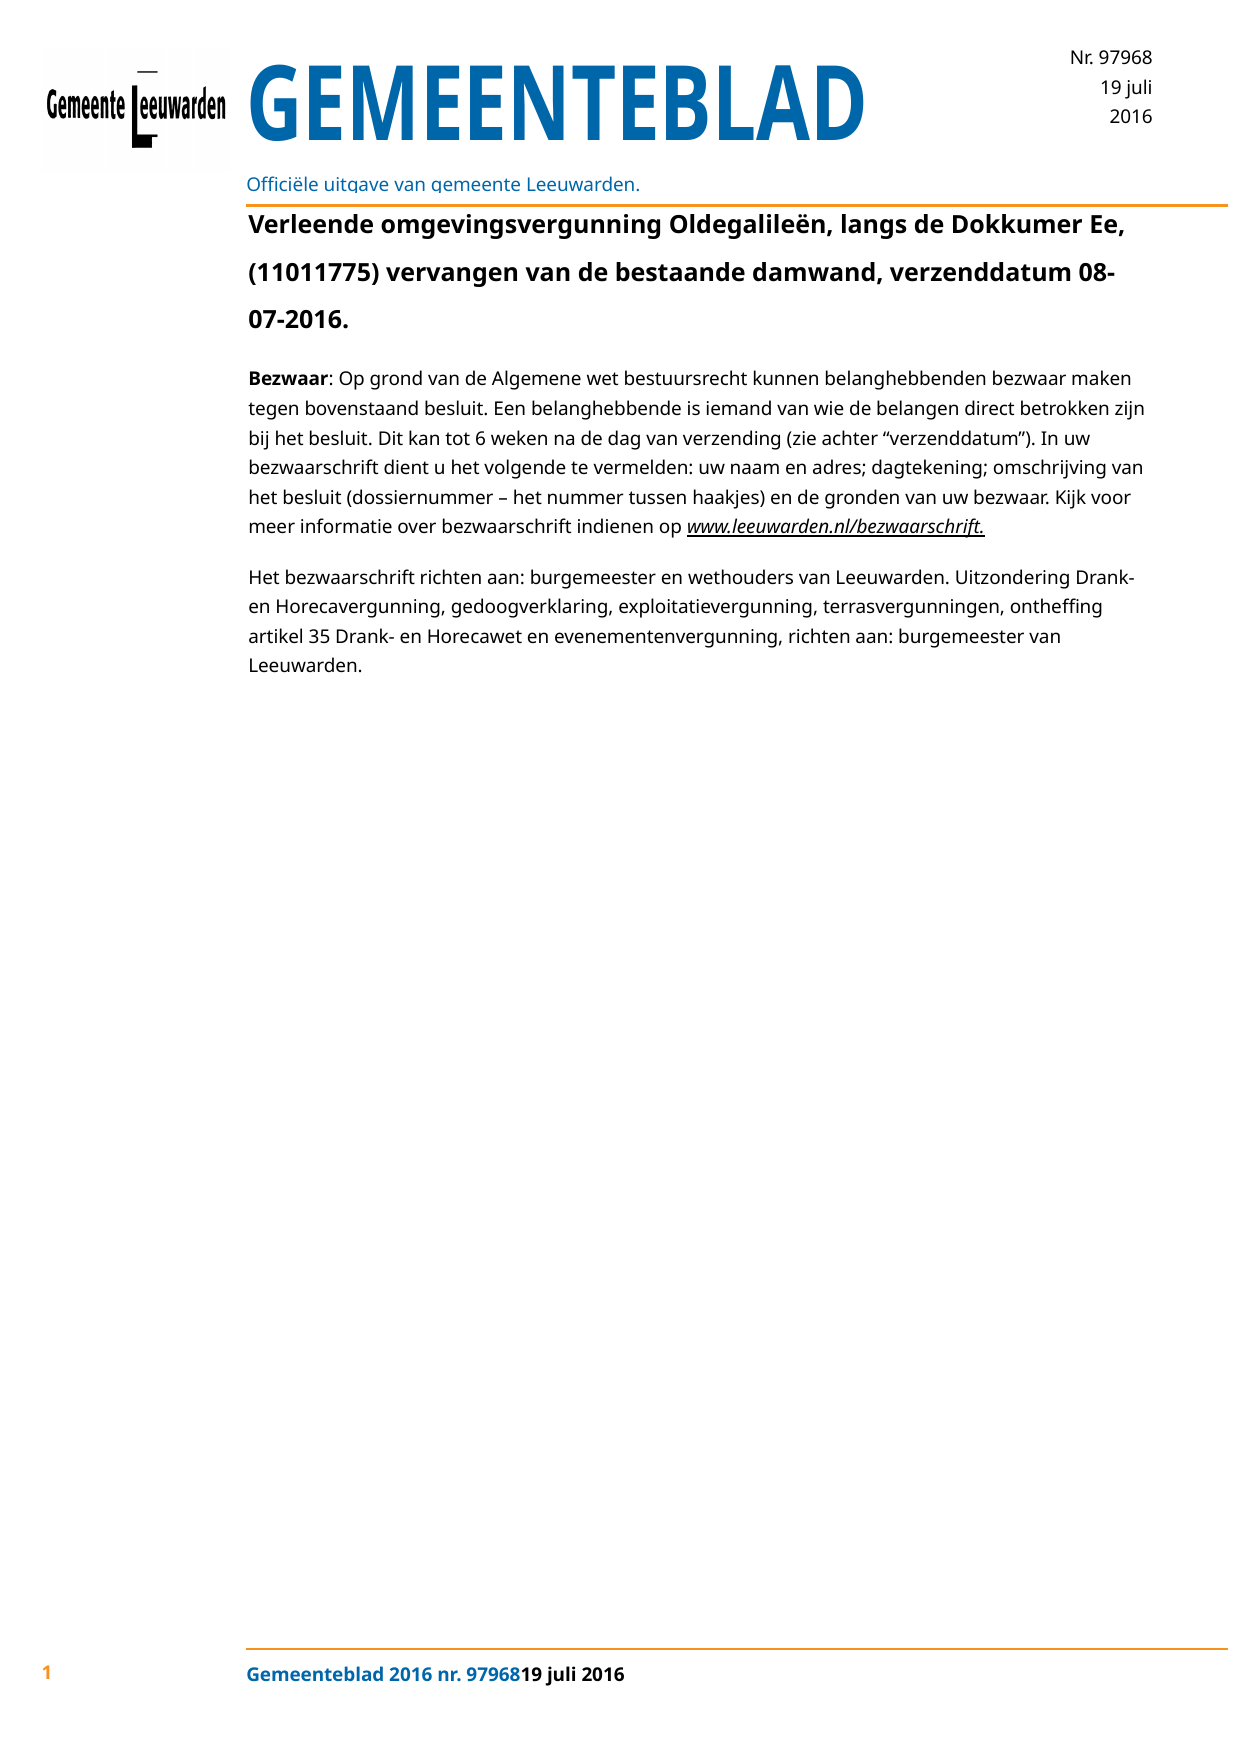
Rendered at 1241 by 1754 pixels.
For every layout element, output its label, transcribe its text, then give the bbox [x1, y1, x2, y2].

picture [41, 47, 231, 172]
text Verleende omgevingsvergunning Oldegalileën, langs de Dokkumer Ee, (11011775) vervangen van de bestaande damwand, verzenddatum 08-07-2016. [248, 207, 1152, 336]
text Bezwaar: Op grond van de Algemene wet bestuursrecht kunnen belanghebbenden bezwaar maken tegen bovenstaand besluit. Een belanghebbende is iemand van wie de belangen direct betrokken zijn bij het besluit. Dit kan tot 6 weken na de dag van verzending (zie achter “verzenddatum”). In uw bezwaarschrift dient u het volgende te vermelden: uw naam en adres; dagtekening; omschrijving van het besluit (dossiernummer – het nummer tussen haakjes) en de gronden van uw bezwaar. Kijk voor meer informatie over bezwaarschrift indienen op www.leeuwarden.nl/bezwaarschrift. [248, 366, 1152, 539]
text Het bezwaarschrift richten aan: burgemeester en wethouders van Leeuwarden. Uitzondering Drank- en Horecavergunning, gedoogverklaring, exploitatievergunning, terrasvergunningen, ontheffing artikel 35 Drank- en Horecawet en evenementenvergunning, richten aan: burgemeester van Leeuwarden. [248, 564, 1152, 678]
